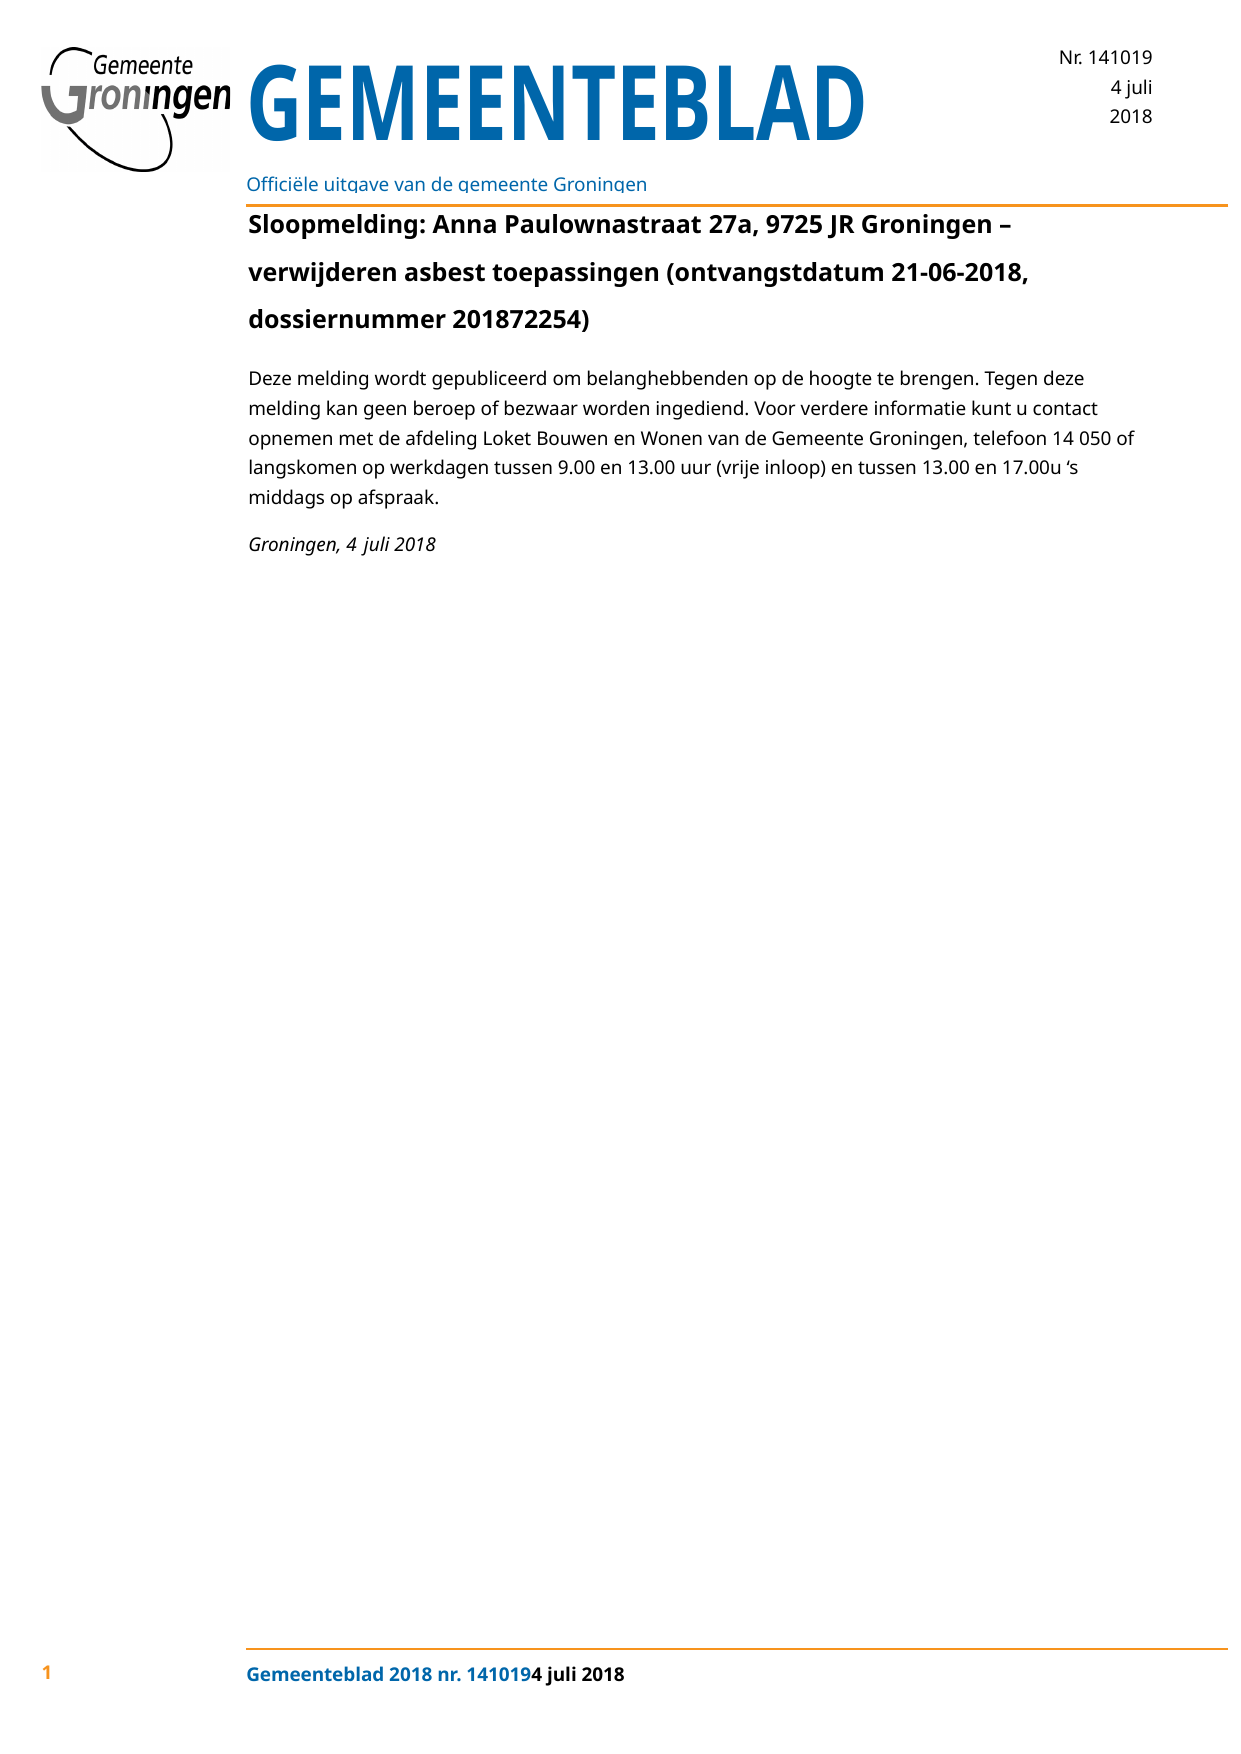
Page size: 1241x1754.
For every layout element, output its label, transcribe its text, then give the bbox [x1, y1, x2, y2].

text Deze melding wordt gepubliceerd om belanghebbenden op de hoogte te brengen. Tegen deze melding kan geen beroep of bezwaar worden ingediend. Voor verdere informatie kunt u contact opnemen met de afdeling Loket Bouwen en Wonen van de Gemeente Groningen, telefoon 14 050 of langskomen op werkdagen tussen 9.00 en 13.00 uur (vrije inloop) en tussen 13.00 en 17.00u ‘s middags op afspraak. [248, 366, 1152, 509]
picture [41, 47, 231, 172]
text Sloopmelding: Anna Paulownastraat 27a, 9725 JR Groningen – verwijderen asbest toepassingen (ontvangstdatum 21-06-2018, dossiernummer 201872254) [248, 207, 1152, 336]
text Groningen, 4 juli 2018 [248, 532, 1152, 557]
